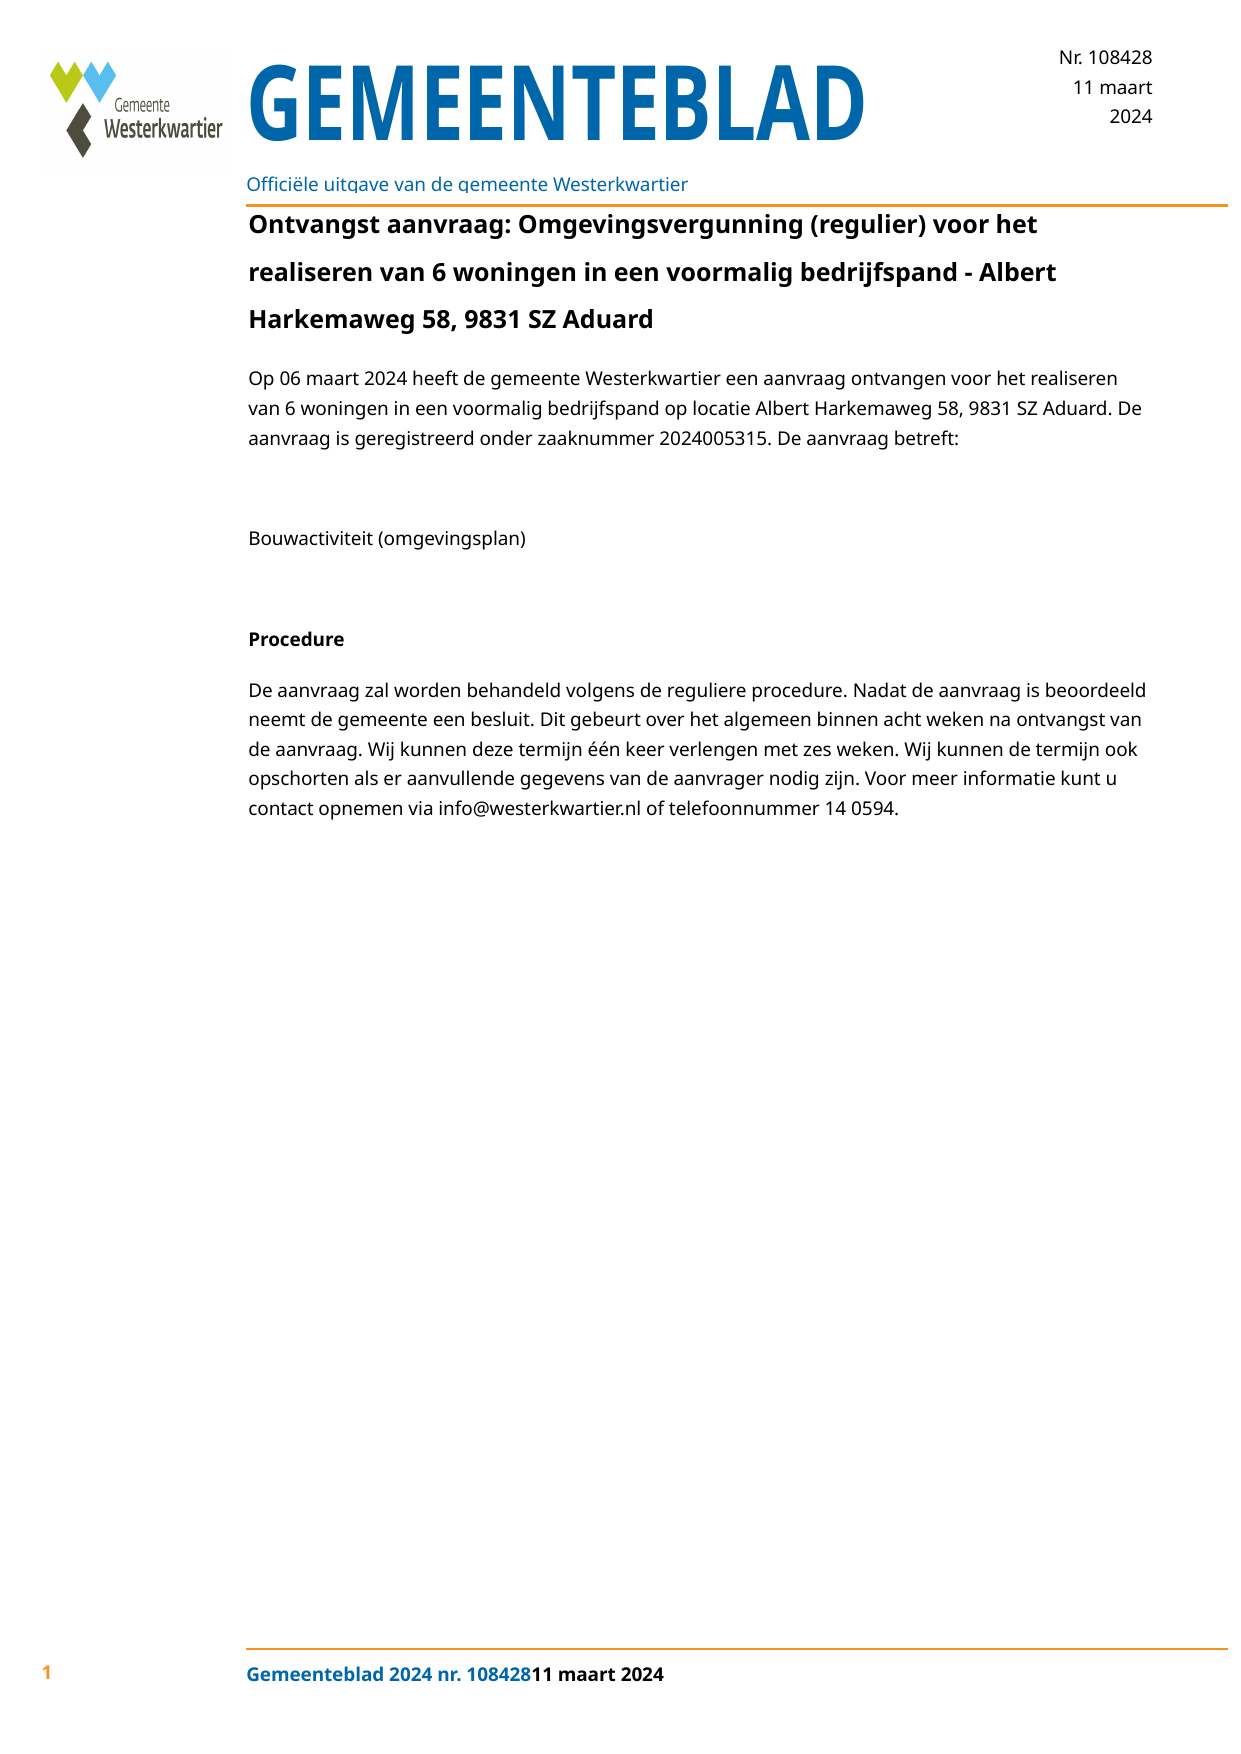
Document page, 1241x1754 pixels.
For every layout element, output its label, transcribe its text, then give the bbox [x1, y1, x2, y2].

text Ontvangst aanvraag: Omgevingsvergunning (regulier) voor het realiseren van 6 woningen in een voormalig bedrijfspand - Albert Harkemaweg 58, 9831 SZ Aduard [248, 207, 1152, 336]
picture [41, 47, 231, 172]
text De aanvraag zal worden behandeld volgens de reguliere procedure. Nadat de aanvraag is beoordeeld neemt de gemeente een besluit. Dit gebeurt over het algemeen binnen acht weken na ontvangst van de aanvraag. Wij kunnen deze termijn één keer verlengen met zes weken. Wij kunnen de termijn ook opschorten als er aanvullende gegevens van de aanvrager nodig zijn. Voor meer informatie kunt u contact opnemen via info@westerkwartier.nl of telefoonnummer 14 0594. [248, 677, 1152, 821]
text Procedure [248, 626, 1152, 652]
text Bouwactiviteit (omgevingsplan) [248, 526, 1152, 551]
text Op 06 maart 2024 heeft de gemeente Westerkwartier een aanvraag ontvangen voor het realiseren van 6 woningen in een voormalig bedrijfspand op locatie Albert Harkemaweg 58, 9831 SZ Aduard. De aanvraag is geregistreerd onder zaaknummer 2024005315. De aanvraag betreft: [248, 366, 1152, 450]
